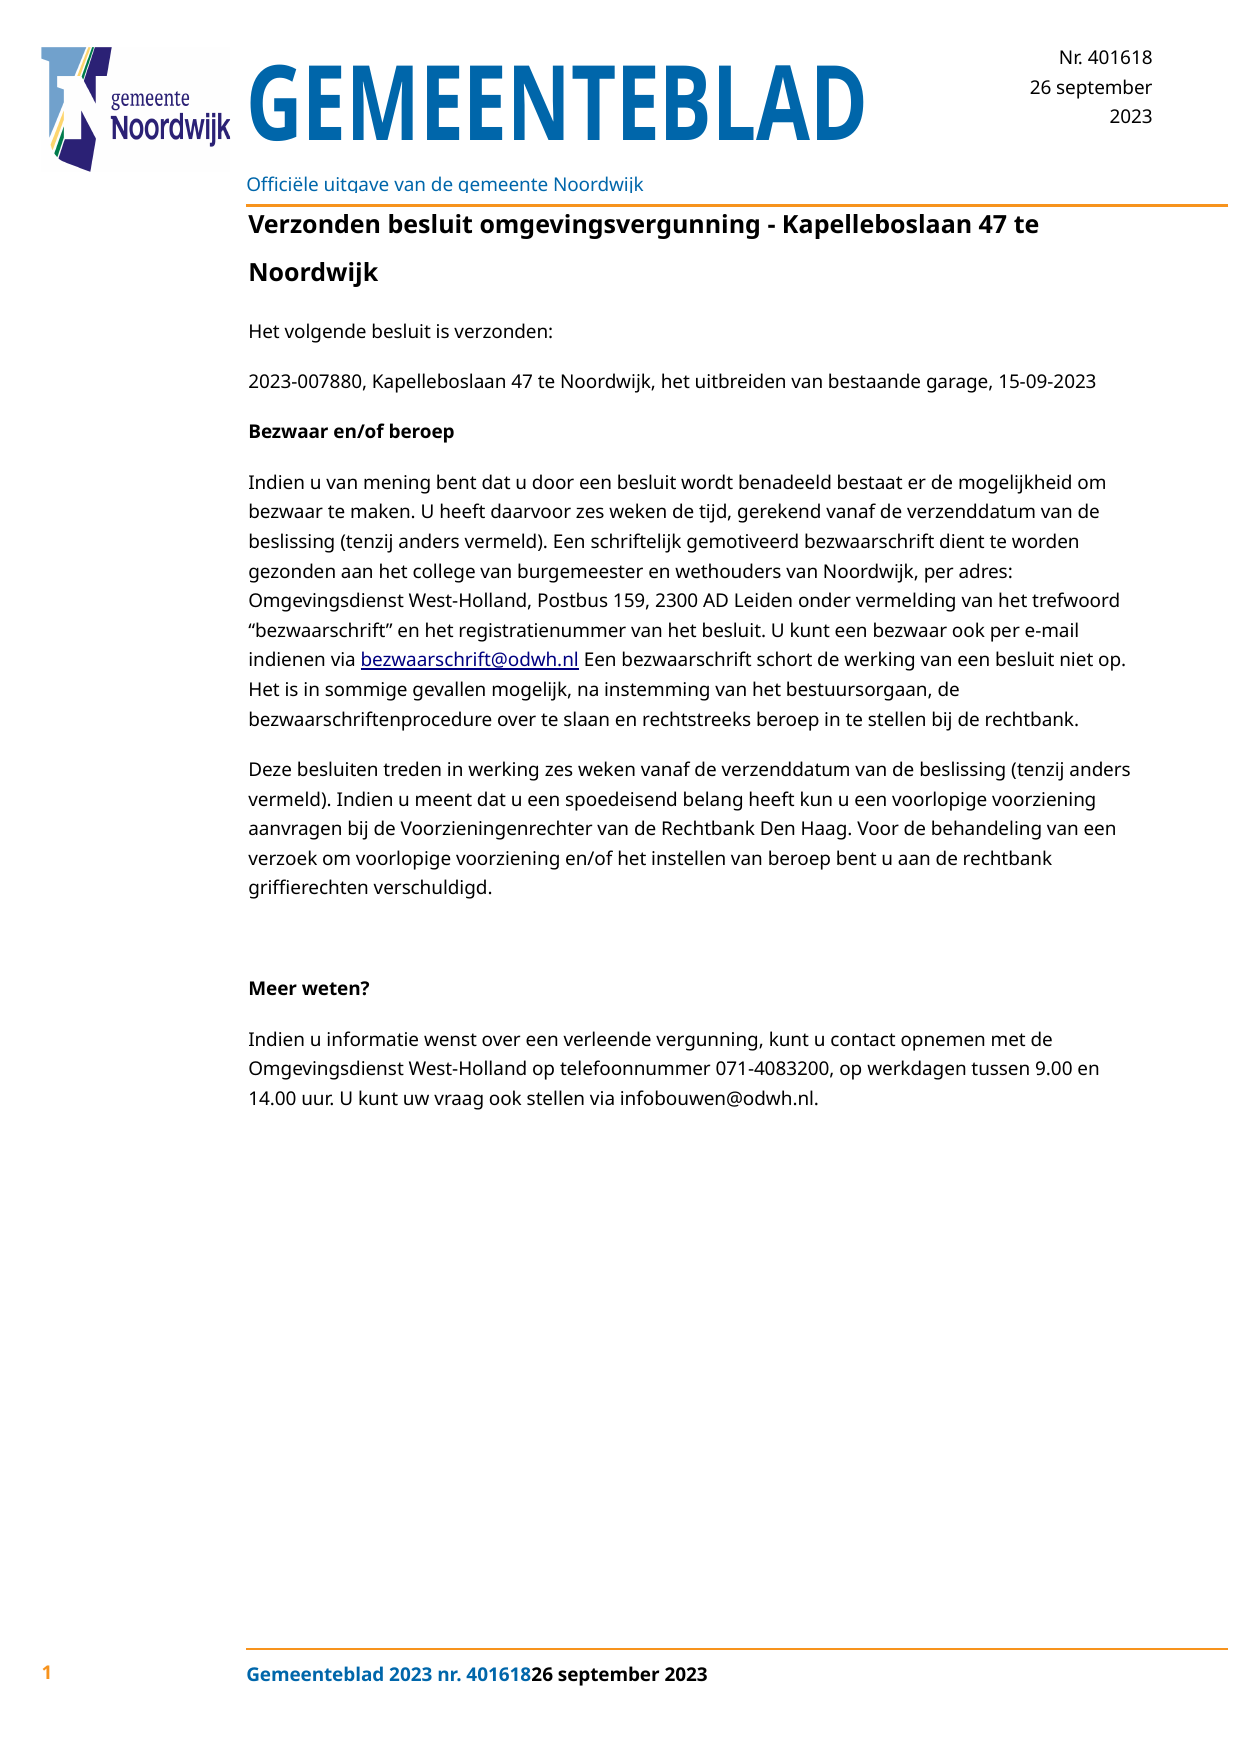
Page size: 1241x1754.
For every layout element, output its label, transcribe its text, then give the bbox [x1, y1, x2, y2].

text Verzonden besluit omgevingsvergunning - Kapelleboslaan 47 te Noordwijk [248, 207, 1152, 288]
text Deze besluiten treden in werking zes weken vanaf de verzenddatum van de beslissing (tenzij anders vermeld). Indien u meent dat u een spoedeisend belang heeft kun u een voorlopige voorziening aanvragen bij de Voorzieningenrechter van de Rechtbank Den Haag. Voor de behandeling van een verzoek om voorlopige voorziening en/of het instellen van beroep bent u aan de rechtbank griffierechten verschuldigd. [248, 756, 1152, 900]
text Bezwaar en/of beroep [248, 419, 1152, 444]
text Het volgende besluit is verzonden: [248, 318, 1152, 344]
text 2023-007880, Kapelleboslaan 47 te Noordwijk, het uitbreiden van bestaande garage, 15-09-2023 [248, 368, 1152, 394]
text Indien u informatie wenst over een verleende vergunning, kunt u contact opnemen met de Omgevingsdienst West-Holland op telefoonnummer 071-4083200, op werkdagen tussen 9.00 en 14.00 uur. U kunt uw vraag ook stellen via infobouwen@odwh.nl. [248, 1026, 1152, 1111]
picture [41, 47, 231, 172]
text Indien u van mening bent dat u door een besluit wordt benadeeld bestaat er de mogelijkheid om bezwaar te maken. U heeft daarvoor zes weken de tijd, gerekend vanaf de verzenddatum van de beslissing (tenzij anders vermeld). Een schriftelijk gemotiveerd bezwaarschrift dient te worden gezonden aan het college van burgemeester en wethouders van Noordwijk, per adres: Omgevingsdienst West-Holland, Postbus 159, 2300 AD Leiden onder vermelding van het trefwoord “bezwaarschrift” en het registratienummer van het besluit. U kunt een bezwaar ook per e-mail indienen via bezwaarschrift@odwh.nl Een bezwaarschrift schort de werking van een besluit niet op. Het is in sommige gevallen mogelijk, na instemming van het bestuursorgaan, de bezwaarschriftenprocedure over te slaan en rechtstreeks beroep in te stellen bij de rechtbank. [248, 469, 1152, 732]
text Meer weten? [248, 975, 1152, 1001]
